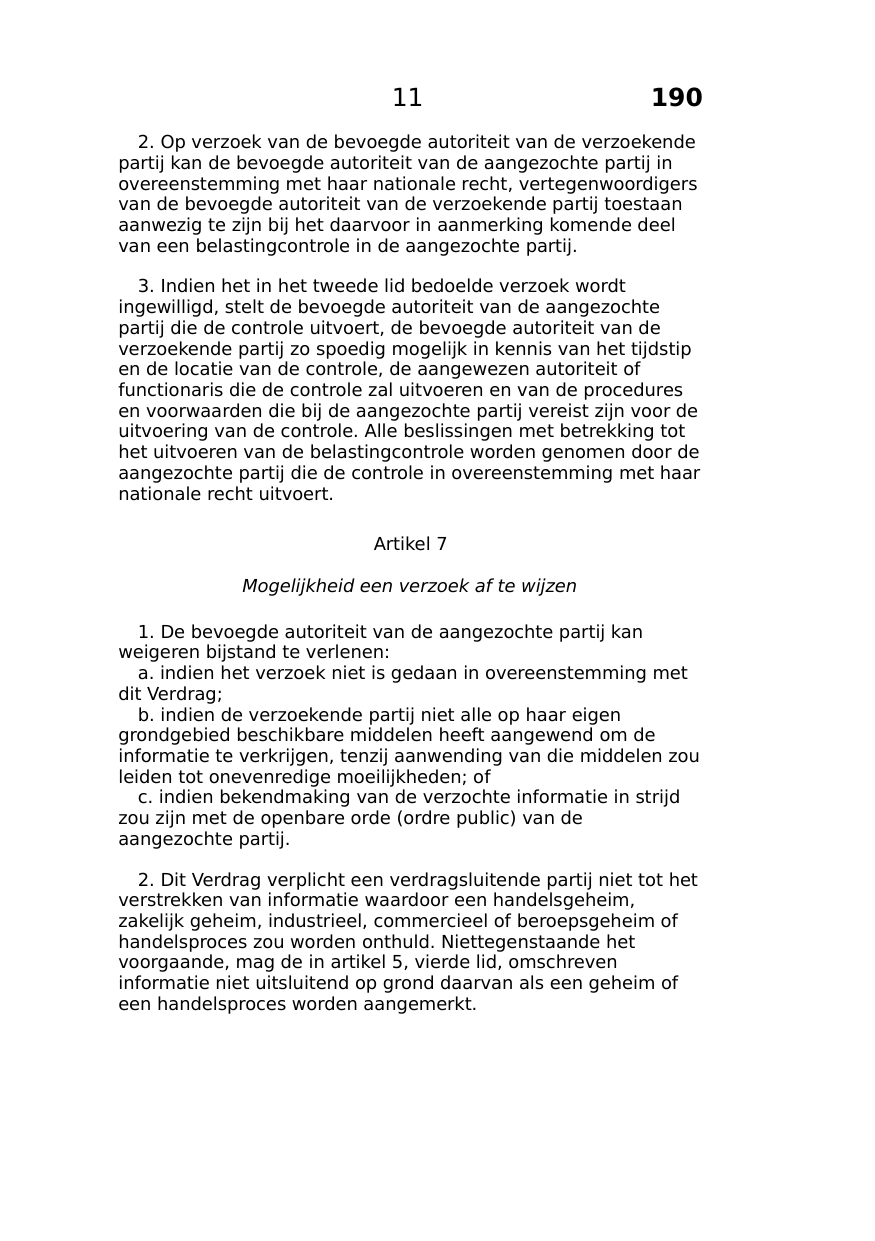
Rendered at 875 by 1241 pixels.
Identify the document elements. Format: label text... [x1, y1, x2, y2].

subtitle Artikel 7 Mogelijkheid een verzoek af te wijzen [118, 534, 703, 596]
text 2. Op verzoek van de bevoegde autoriteit van de verzoekende partij kan de bevoegde autoriteit van de aangezochte partij in overeenstemming met haar nationale recht, vertegenwoordigers van de bevoegde autoriteit van de verzoekende partij toestaan aanwezig te zijn bij het daarvoor in aanmerking komende deel van een belastingcontrole in de aangezochte partij. [118, 132, 703, 256]
text c. indien bekendmaking van de verzochte informatie in strijd zou zijn met de openbare orde (ordre public) van de aangezochte partij. [118, 787, 703, 849]
text 3. Indien het in het tweede lid bedoelde verzoek wordt ingewilligd, stelt de bevoegde autoriteit van de aangezochte partij die de controle uitvoert, de bevoegde autoriteit van de verzoekende partij zo spoedig mogelijk in kennis van het tijdstip en de locatie van de controle, de aangewezen autoriteit of functionaris die de controle zal uitvoeren en van de procedures en voorwaarden die bij de aangezochte partij vereist zijn voor de uitvoering van de controle. Alle beslissingen met betrekking tot het uitvoeren van de belastingcontrole worden genomen door de aangezochte partij die de controle in overeenstemming met haar nationale recht uitvoert. [118, 276, 703, 504]
text a. indien het verzoek niet is gedaan in overeenstemming met dit Verdrag; [118, 663, 703, 704]
text 2. Dit Verdrag verplicht een verdragsluitende partij niet tot het verstrekken van informatie waardoor een handelsgeheim, zakelijk geheim, industrieel, commercieel of beroepsgeheim of handelsproces zou worden onthuld. Niettegenstaande het voorgaande, mag de in artikel 5, vierde lid, omschreven informatie niet uitsluitend op grond daarvan als een geheim of een handelsproces worden aangemerkt. [118, 869, 703, 1014]
text b. indien de verzoekende partij niet alle op haar eigen grondgebied beschikbare middelen heeft aangewend om de informatie te verkrijgen, tenzij aanwending van die middelen zou leiden tot onevenredige moeilijkheden; of [118, 704, 703, 787]
text 1. De bevoegde autoriteit van de aangezochte partij kan weigeren bijstand te verlenen: [118, 621, 703, 663]
